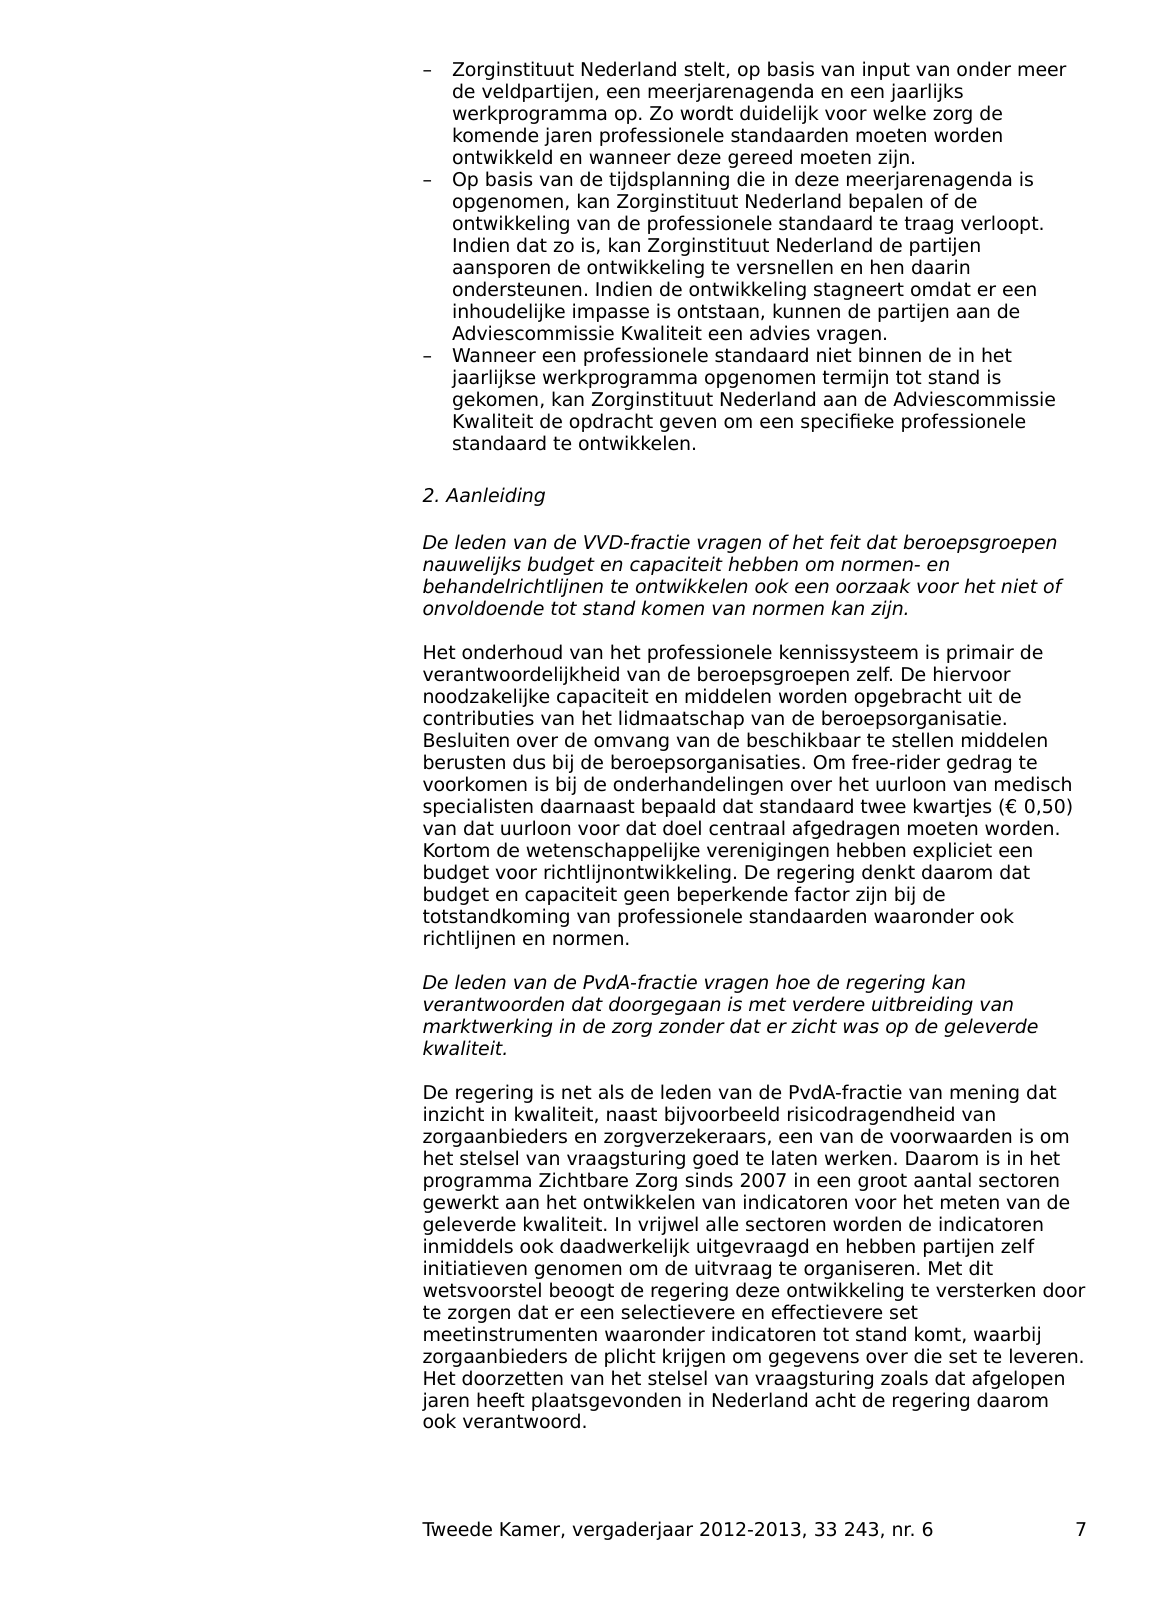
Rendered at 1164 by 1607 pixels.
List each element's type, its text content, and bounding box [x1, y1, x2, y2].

text De regering is net als de leden van de PvdA-fractie van mening dat inzicht in kwaliteit, naast bijvoorbeeld risicodragendheid van zorgaanbieders en zorgverzekeraars, een van de voorwaarden is om het stelsel van vraagsturing goed te laten werken. Daarom is in het programma Zichtbare Zorg sinds 2007 in een groot aantal sectoren gewerkt aan het ontwikkelen van indicatoren voor het meten van de geleverde kwaliteit. In vrijwel alle sectoren worden de indicatoren inmiddels ook daadwerkelijk uitgevraagd en hebben partijen zelf initiatieven genomen om de uitvraag te organiseren. Met dit wetsvoorstel beoogt de regering deze ontwikkeling te versterken door te zorgen dat er een selectievere en effectievere set meetinstrumenten waaronder indicatoren tot stand komt, waarbij zorgaanbieders de plicht krijgen om gegevens over die set te leveren. Het doorzetten van het stelsel van vraagsturing zoals dat afgelopen jaren heeft plaatsgevonden in Nederland acht de regering daarom ook verantwoord. [422, 1082, 1087, 1433]
text Het onderhoud van het professionele kennissysteem is primair de verantwoordelijkheid van de beroepsgroepen zelf. De hiervoor noodzakelijke capaciteit en middelen worden opgebracht uit de contributies van het lidmaatschap van de beroepsorganisatie. Besluiten over de omvang van de beschikbaar te stellen middelen berusten dus bij de beroepsorganisaties. Om free-rider gedrag te voorkomen is bij de onderhandelingen over het uurloon van medisch specialisten daarnaast bepaald dat standaard twee kwartjes (€ 0,50) van dat uurloon voor dat doel centraal afgedragen moeten worden. Kortom de wetenschappelijke verenigingen hebben expliciet een budget voor richtlijnontwikkeling. De regering denkt daarom dat budget en capaciteit geen beperkende factor zijn bij de totstandkoming van professionele standaarden waaronder ook richtlijnen en normen. [422, 642, 1087, 949]
text – Wanneer een professionele standaard niet binnen de in het jaarlijkse werkprogramma opgenomen termijn tot stand is gekomen, kan Zorginstituut Nederland aan de Adviescommissie Kwaliteit de opdracht geven om een specifieke professionele standaard te ontwikkelen. [422, 345, 1087, 455]
text – Op basis van de tijdsplanning die in deze meerjarenagenda is opgenomen, kan Zorginstituut Nederland bepalen of de ontwikkeling van de professionele standaard te traag verloopt. Indien dat zo is, kan Zorginstituut Nederland de partijen aansporen de ontwikkeling te versnellen en hen daarin ondersteunen. Indien de ontwikkeling stagneert omdat er een inhoudelijke impasse is ontstaan, kunnen de partijen aan de Adviescommissie Kwaliteit een advies vragen. [422, 169, 1087, 345]
text De leden van de PvdA-fractie vragen hoe de regering kan verantwoorden dat doorgegaan is met verdere uitbreiding van marktwerking in de zorg zonder dat er zicht was op de geleverde kwaliteit. [422, 972, 1087, 1059]
text De leden van de VVD-fractie vragen of het feit dat beroepsgroepen nauwelijks budget en capaciteit hebben om normen- en behandelrichtlijnen te ontwikkelen ook een oorzaak voor het niet of onvoldoende tot stand komen van normen kan zijn. [422, 532, 1087, 619]
subtitle 2. Aanleiding [422, 485, 1087, 507]
text – Zorginstituut Nederland stelt, op basis van input van onder meer de veldpartijen, een meerjarenagenda en een jaarlijks werkprogramma op. Zo wordt duidelijk voor welke zorg de komende jaren professionele standaarden moeten worden ontwikkeld en wanneer deze gereed moeten zijn. [422, 59, 1087, 169]
